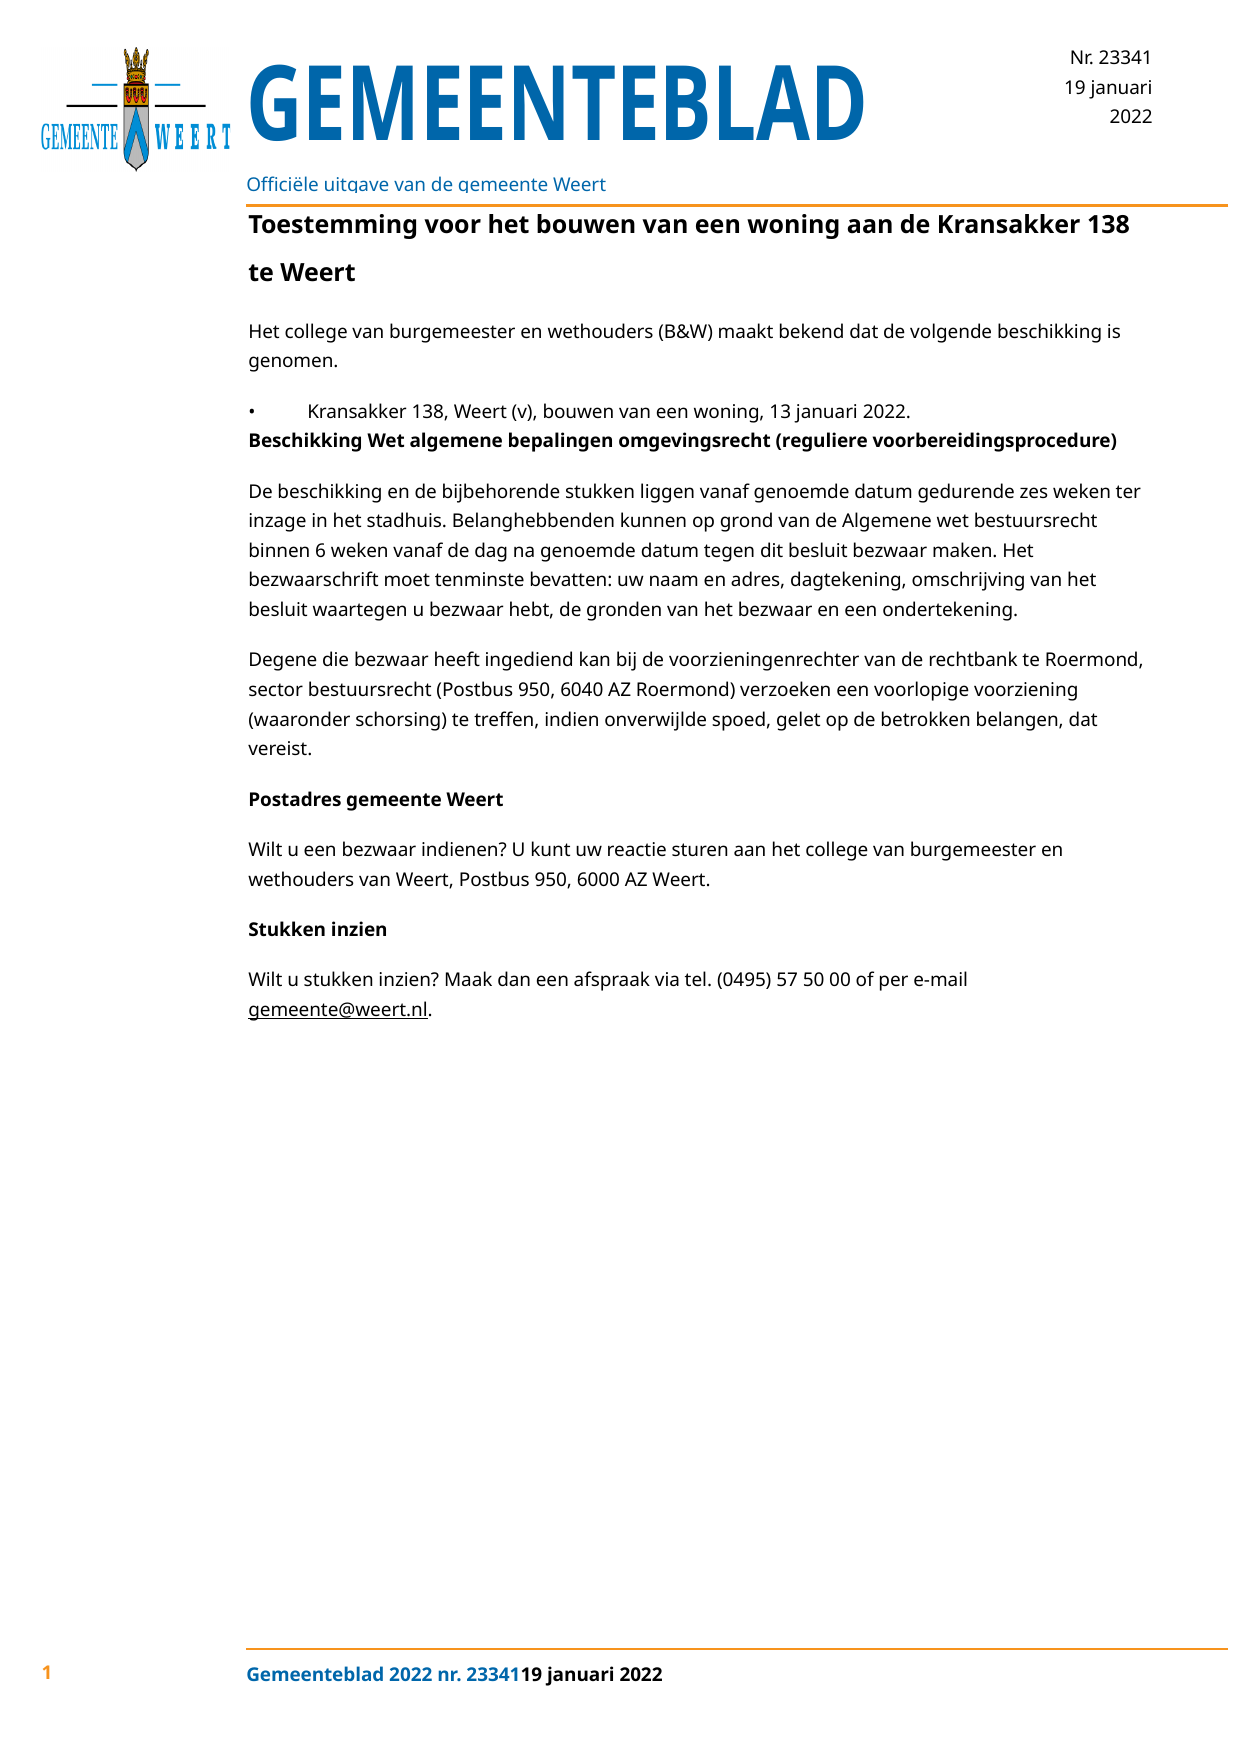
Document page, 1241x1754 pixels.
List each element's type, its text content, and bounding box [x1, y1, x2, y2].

text Postadres gemeente Weert [248, 786, 1152, 812]
text Degene die bezwaar heeft ingediend kan bij de voorzieningenrechter van de rechtbank te Roermond, sector bestuursrecht (Postbus 950, 6040 AZ Roermond) verzoeken een voorlopige voorziening (waaronder schorsing) te treffen, indien onverwijlde spoed, gelet op de betrokken belangen, dat vereist. [248, 647, 1152, 761]
text Toestemming voor het bouwen van een woning aan de Kransakker 138 te Weert [248, 207, 1152, 288]
list Kransakker 138, Weert (v), bouwen van een woning, 13 januari 2022. [248, 398, 1152, 424]
text Stukken inzien [248, 916, 1152, 942]
text Wilt u een bezwaar indienen? U kunt uw reactie sturen aan het college van burgemeester en wethouders van Weert, Postbus 950, 6000 AZ Weert. [248, 836, 1152, 892]
text De beschikking en de bijbehorende stukken liggen vanaf genoemde datum gedurende zes weken ter inzage in het stadhuis. Belanghebbenden kunnen op grond van de Algemene wet bestuursrecht binnen 6 weken vanaf de dag na genoemde datum tegen dit besluit bezwaar maken. Het bezwaarschrift moet tenminste bevatten: uw naam en adres, dagtekening, omschrijving van het besluit waartegen u bezwaar hebt, de gronden van het bezwaar en een ondertekening. [248, 478, 1152, 622]
picture [41, 47, 231, 172]
text Wilt u stukken inzien? Maak dan een afspraak via tel. (0495) 57 50 00 of per e-mail gemeente@weert.nl. [248, 967, 1152, 1022]
text Het college van burgemeester en wethouders (B&W) maakt bekend dat de volgende beschikking is genomen. [248, 318, 1152, 373]
text Beschikking Wet algemene bepalingen omgevingsrecht (reguliere voorbereidingsprocedure) [248, 427, 1152, 453]
